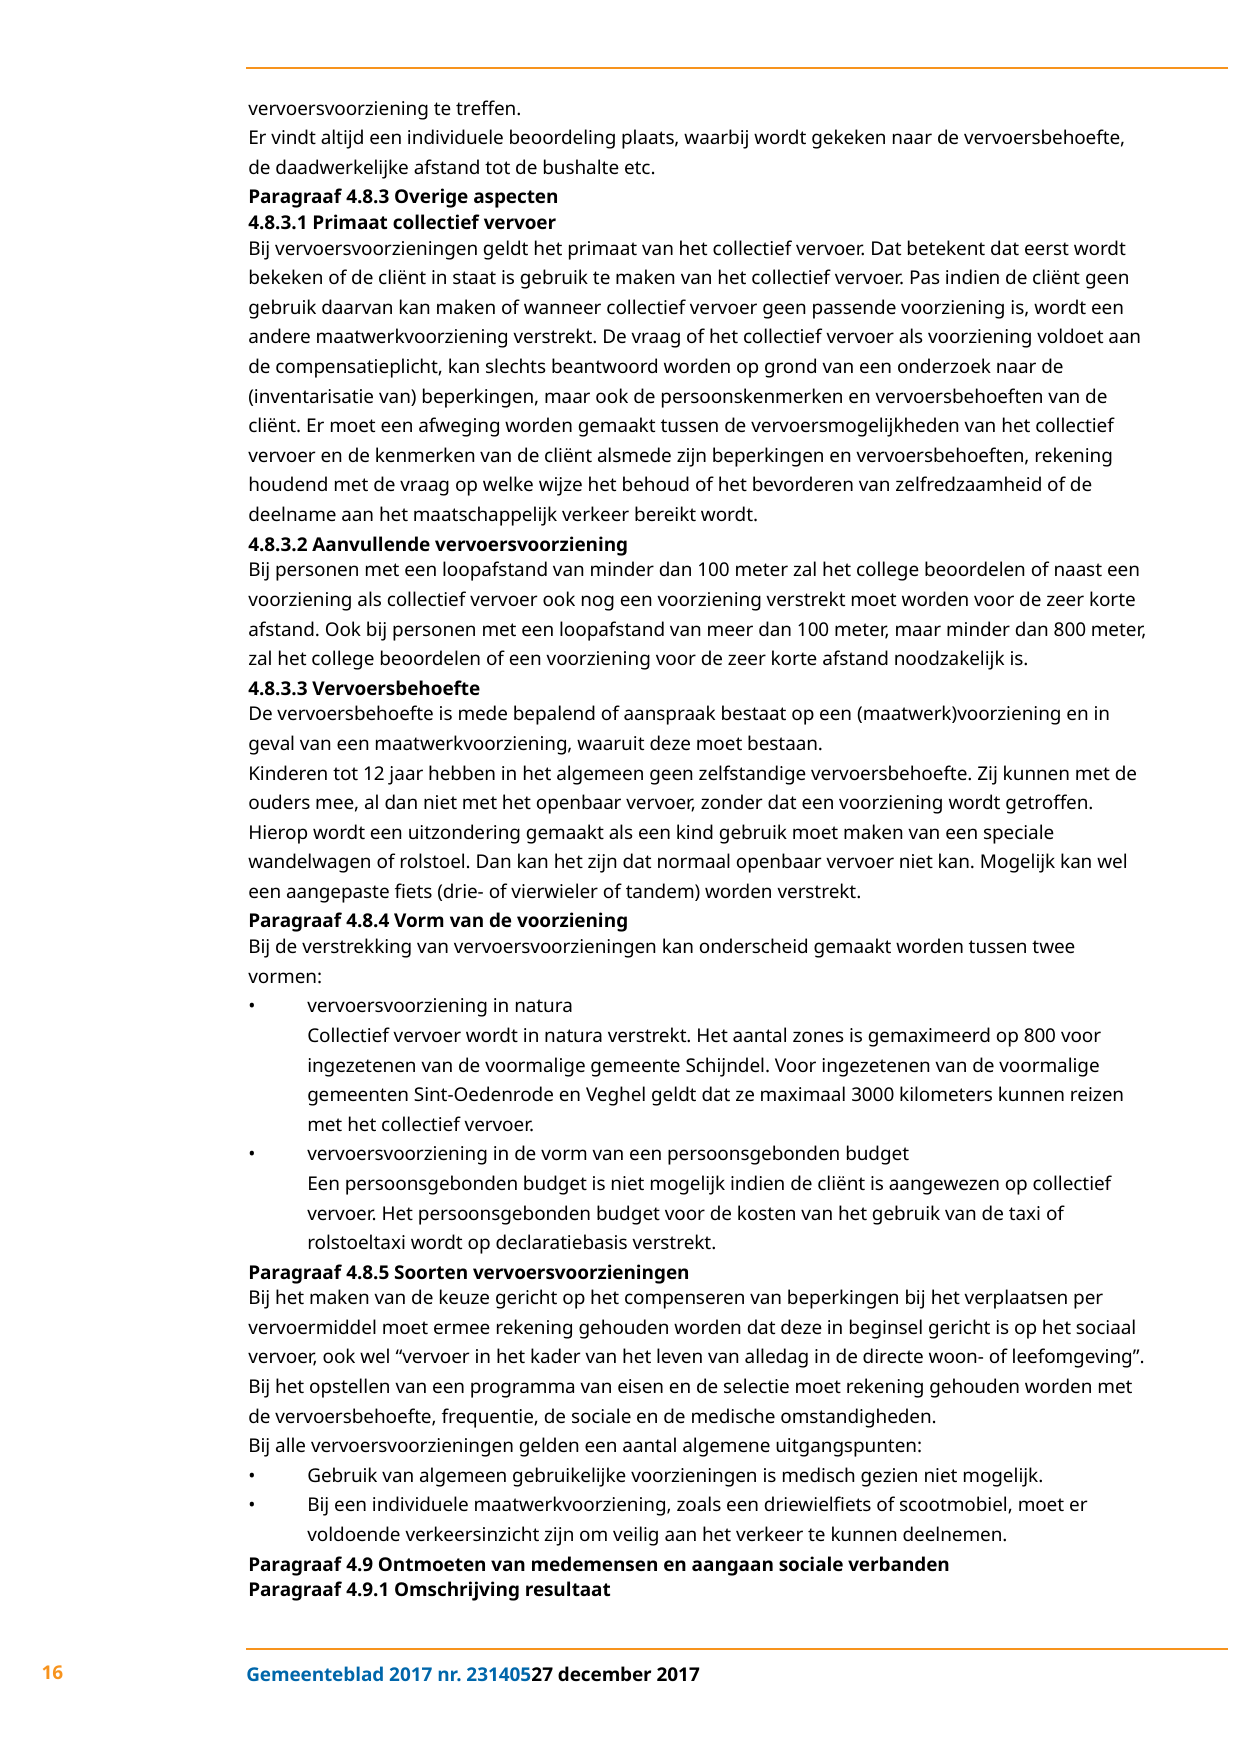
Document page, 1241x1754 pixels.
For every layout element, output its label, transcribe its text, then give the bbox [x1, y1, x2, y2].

list Collectief vervoer wordt in natura verstrekt. Het aantal zones is gemaximeerd op 800 voor ingezetenen van de voormalige gemeente Schijndel. Voor ingezetenen van de voormalige gemeenten Sint-Oedenrode en Veghel geldt dat ze maximaal 3000 kilometers kunnen reizen met het collectief vervoer. [248, 1022, 1152, 1137]
text Paragraaf 4.9.1 Omschrijving resultaat [248, 1577, 1152, 1602]
text Bij de verstrekking van vervoersvoorzieningen kan onderscheid gemaakt worden tussen twee vormen: [248, 933, 1152, 989]
text De vervoersbehoefte is mede bepalend of aanspraak bestaat op een (maatwerk)voorziening en in geval van een maatwerkvoorziening, waaruit deze moet bestaan. [248, 701, 1152, 756]
text Bij vervoersvoorzieningen geldt het primaat van het collectief vervoer. Dat betekent dat eerst wordt bekeken of de cliënt in staat is gebruik te maken van het collectief vervoer. Pas indien de cliënt geen gebruik daarvan kan maken of wanneer collectief vervoer geen passende voorziening is, wordt een andere maatwerkvoorziening verstrekt. De vraag of het collectief vervoer als voorziening voldoet aan de compensatieplicht, kan slechts beantwoord worden op grond van een onderzoek naar de (inventarisatie van) beperkingen, maar ook de persoonskenmerken en vervoersbehoeften van de cliënt. Er moet een afweging worden gemaakt tussen de vervoersmogelijkheden van het collectief vervoer en de kenmerken van de cliënt alsmede zijn beperkingen en vervoersbehoeften, rekening houdend met de vraag op welke wijze het behoud of het bevorderen van zelfredzaamheid of de deelname aan het maatschappelijk verkeer bereikt wordt. [248, 235, 1152, 527]
text 4.8.3.1 Primaat collectief vervoer [248, 209, 1152, 235]
text Bij alle vervoersvoorzieningen gelden een aantal algemene uitgangspunten: [248, 1432, 1152, 1458]
text Er vindt altijd een individuele beoordeling plaats, waarbij wordt gekeken naar de vervoersbehoefte, de daadwerkelijke afstand tot de bushalte etc. [248, 124, 1152, 180]
text 4.8.3.3 Vervoersbehoefte [248, 675, 1152, 701]
text Paragraaf 4.8.3 Overige aspecten [248, 183, 1152, 209]
list Gebruik van algemeen gebruikelijke voorzieningen is medisch gezien niet mogelijk. [248, 1462, 1152, 1488]
text Bij het maken van de keuze gericht op het compenseren van beperkingen bij het verplaatsen per vervoermiddel moet ermee rekening gehouden worden dat deze in beginsel gericht is op het sociaal vervoer, ook wel “vervoer in het kader van het leven van alledag in de directe woon- of leefomgeving”. Bij het opstellen van een programma van eisen en de selectie moet rekening gehouden worden met de vervoersbehoefte, frequentie, de sociale en de medische omstandigheden. [248, 1284, 1152, 1429]
text 4.8.3.2 Aanvullende vervoersvoorziening [248, 531, 1152, 557]
list Een persoonsgebonden budget is niet mogelijk indien de cliënt is aangewezen op collectief vervoer. Het persoonsgebonden budget voor de kosten van het gebruik van de taxi of rolstoeltaxi wordt op declaratiebasis verstrekt. [248, 1170, 1152, 1255]
list vervoersvoorziening in de vorm van een persoonsgebonden budget [248, 1141, 1152, 1166]
picture [41, 47, 231, 172]
text Paragraaf 4.8.4 Vorm van de voorziening [248, 908, 1152, 933]
text Paragraaf 4.9 Ontmoeten van medemensen en aangaan sociale verbanden [248, 1551, 1152, 1577]
text vervoersvoorziening te treffen. [248, 95, 1152, 121]
text Kinderen tot 12 jaar hebben in het algemeen geen zelfstandige vervoersbehoefte. Zij kunnen met de ouders mee, al dan niet met het openbaar vervoer, zonder dat een voorziening wordt getroffen. Hierop wordt een uitzondering gemaakt als een kind gebruik moet maken van een speciale wandelwagen of rolstoel. Dan kan het zijn dat normaal openbaar vervoer niet kan. Mogelijk kan wel een aangepaste fiets (drie- of vierwieler of tandem) worden verstrekt. [248, 760, 1152, 904]
list Bij een individuele maatwerkvoorziening, zoals een driewielfiets of scootmobiel, moet er voldoende verkeersinzicht zijn om veilig aan het verkeer te kunnen deelnemen. [248, 1492, 1152, 1547]
list vervoersvoorziening in natura [248, 993, 1152, 1018]
text Paragraaf 4.8.5 Soorten vervoersvoorzieningen [248, 1259, 1152, 1284]
text Bij personen met een loopafstand van minder dan 100 meter zal het college beoordelen of naast een voorziening als collectief vervoer ook nog een voorziening verstrekt moet worden voor de zeer korte afstand. Ook bij personen met een loopafstand van meer dan 100 meter, maar minder dan 800 meter, zal het college beoordelen of een voorziening voor de zeer korte afstand noodzakelijk is. [248, 557, 1152, 671]
